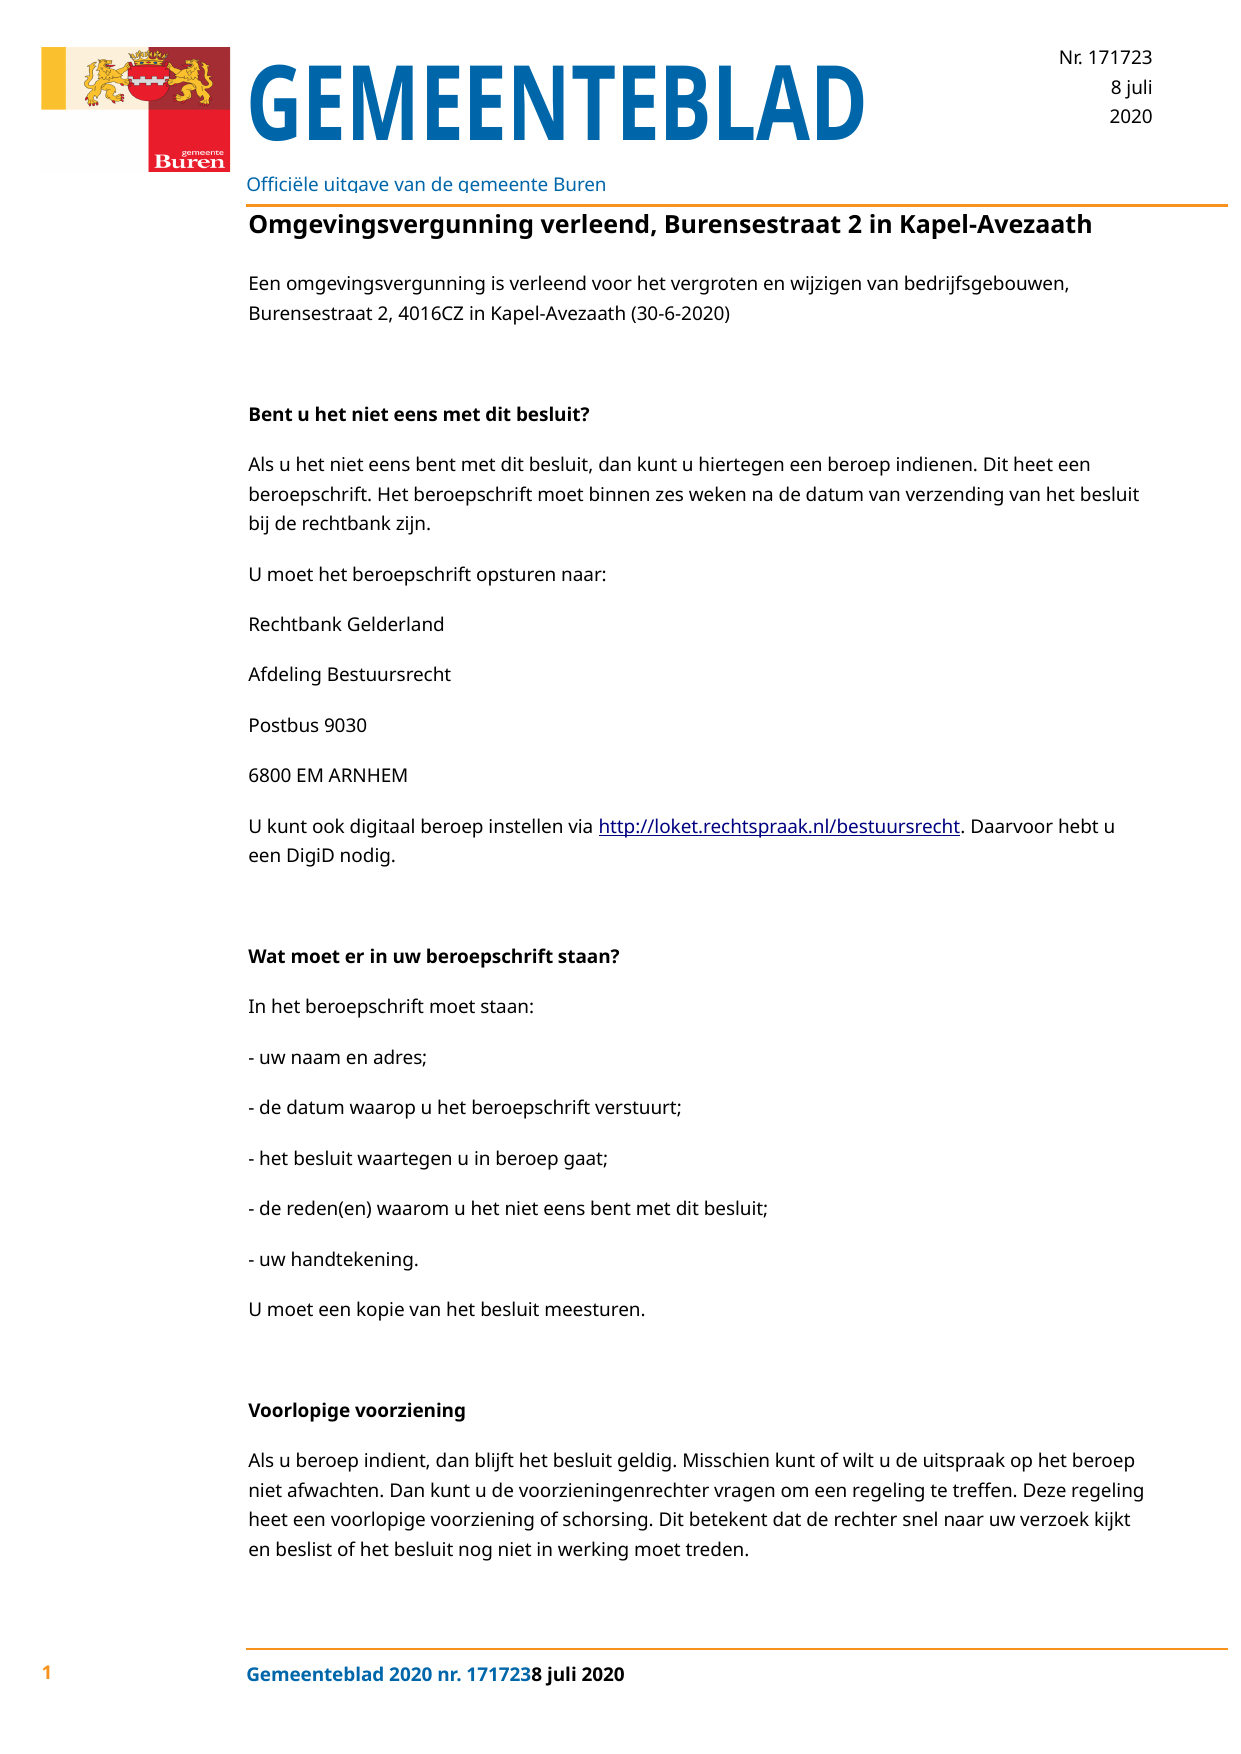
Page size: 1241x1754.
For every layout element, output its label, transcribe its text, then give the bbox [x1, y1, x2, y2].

text - het besluit waartegen u in beroep gaat; [248, 1145, 1152, 1171]
text Afdeling Bestuursrecht [248, 662, 1152, 687]
picture [41, 47, 231, 172]
text Voorlopige voorziening [248, 1397, 1152, 1423]
text U moet het beroepschrift opsturen naar: [248, 561, 1152, 586]
text Omgevingsvergunning verleend, Burensestraat 2 in Kapel-Avezaath [248, 207, 1152, 241]
text 6800 EM ARNHEM [248, 762, 1152, 788]
text Een omgevingsvergunning is verleend voor het vergroten en wijzigen van bedrijfsgebouwen, Burensestraat 2, 4016CZ in Kapel-Avezaath (30-6-2020) [248, 270, 1152, 326]
text - uw naam en adres; [248, 1044, 1152, 1070]
text Wat moet er in uw beroepschrift staan? [248, 943, 1152, 969]
text Als u het niet eens bent met dit besluit, dan kunt u hiertegen een beroep indienen. Dit heet een beroepschrift. Het beroepschrift moet binnen zes weken na de datum van verzending van het besluit bij de rechtbank zijn. [248, 451, 1152, 536]
text - de datum waarop u het beroepschrift verstuurt; [248, 1094, 1152, 1120]
text - de reden(en) waarom u het niet eens bent met dit besluit; [248, 1195, 1152, 1221]
text Als u beroep indient, dan blijft het besluit geldig. Misschien kunt of wilt u de uitspraak op het beroep niet afwachten. Dan kunt u de voorzieningenrechter vragen om een regeling te treffen. Deze regeling heet een voorlopige voorziening of schorsing. Dit betekent dat de rechter snel naar uw verzoek kijkt en beslist of het besluit nog niet in werking moet treden. [248, 1447, 1152, 1562]
text - uw handtekening. [248, 1246, 1152, 1271]
text U moet een kopie van het besluit meesturen. [248, 1296, 1152, 1322]
text Postbus 9030 [248, 712, 1152, 738]
text U kunt ook digitaal beroep instellen via http://loket.rechtspraak.nl/bestuursrecht. Daarvoor hebt u een DigiD nodig. [248, 813, 1152, 868]
text Bent u het niet eens met dit besluit? [248, 401, 1152, 426]
text Rechtbank Gelderland [248, 611, 1152, 637]
text In het beroepschrift moet staan: [248, 994, 1152, 1019]
